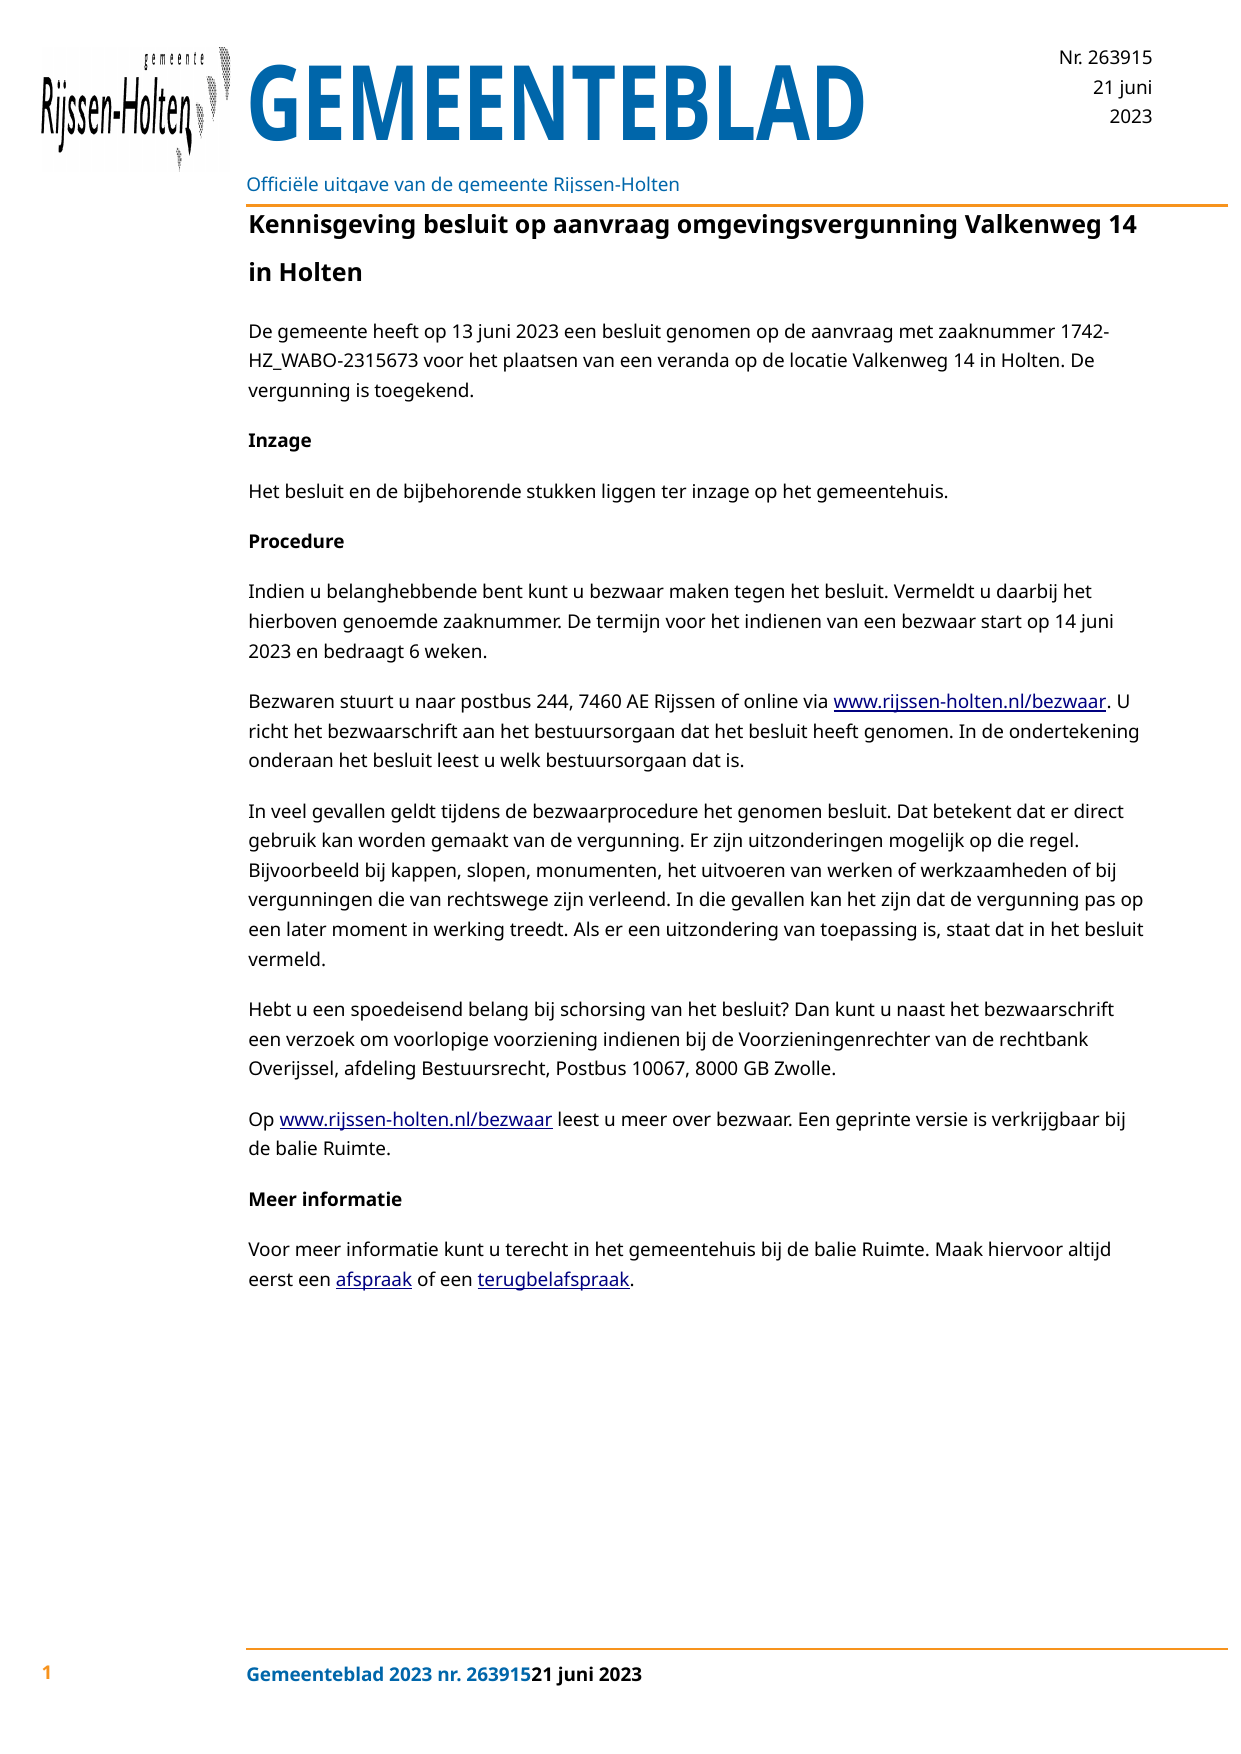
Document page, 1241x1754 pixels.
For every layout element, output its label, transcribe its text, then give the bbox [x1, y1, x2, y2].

text Bezwaren stuurt u naar postbus 244, 7460 AE Rijssen of online via www.rijssen-holten.nl/bezwaar. U richt het bezwaarschrift aan het bestuursorgaan dat het besluit heeft genomen. In de ondertekening onderaan het besluit leest u welk bestuursorgaan dat is. [248, 688, 1152, 773]
text Inzage [248, 427, 1152, 453]
text In veel gevallen geldt tijdens de bezwaarprocedure het genomen besluit. Dat betekent dat er direct gebruik kan worden gemaakt van de vergunning. Er zijn uitzonderingen mogelijk op die regel. Bijvoorbeeld bij kappen, slopen, monumenten, het uitvoeren van werken of werkzaamheden of bij vergunningen die van rechtswege zijn verleend. In die gevallen kan het zijn dat de vergunning pas op een later moment in werking treedt. Als er een uitzondering van toepassing is, staat dat in het besluit vermeld. [248, 798, 1152, 972]
text Voor meer informatie kunt u terecht in het gemeentehuis bij de balie Ruimte. Maak hiervoor altijd eerst een afspraak of een terugbelafspraak. [248, 1236, 1152, 1292]
text Kennisgeving besluit op aanvraag omgevingsvergunning Valkenweg 14 in Holten [248, 207, 1152, 288]
text Indien u belanghebbende bent kunt u bezwaar maken tegen het besluit. Vermeldt u daarbij het hierboven genoemde zaaknummer. De termijn voor het indienen van een bezwaar start op 14 juni 2023 en bedraagt 6 weken. [248, 579, 1152, 664]
text Het besluit en de bijbehorende stukken liggen ter inzage op het gemeentehuis. [248, 478, 1152, 504]
text Op www.rijssen-holten.nl/bezwaar leest u meer over bezwaar. Een geprinte versie is verkrijgbaar bij de balie Ruimte. [248, 1106, 1152, 1161]
text Meer informatie [248, 1186, 1152, 1212]
text Procedure [248, 528, 1152, 554]
picture [41, 47, 231, 172]
text De gemeente heeft op 13 juni 2023 een besluit genomen op de aanvraag met zaaknummer 1742-HZ_WABO-2315673 voor het plaatsen van een veranda op de locatie Valkenweg 14 in Holten. De vergunning is toegekend. [248, 318, 1152, 403]
text Hebt u een spoedeisend belang bij schorsing van het besluit? Dan kunt u naast het bezwaarschrift een verzoek om voorlopige voorziening indienen bij de Voorzieningenrechter van de rechtbank Overijssel, afdeling Bestuursrecht, Postbus 10067, 8000 GB Zwolle. [248, 996, 1152, 1081]
